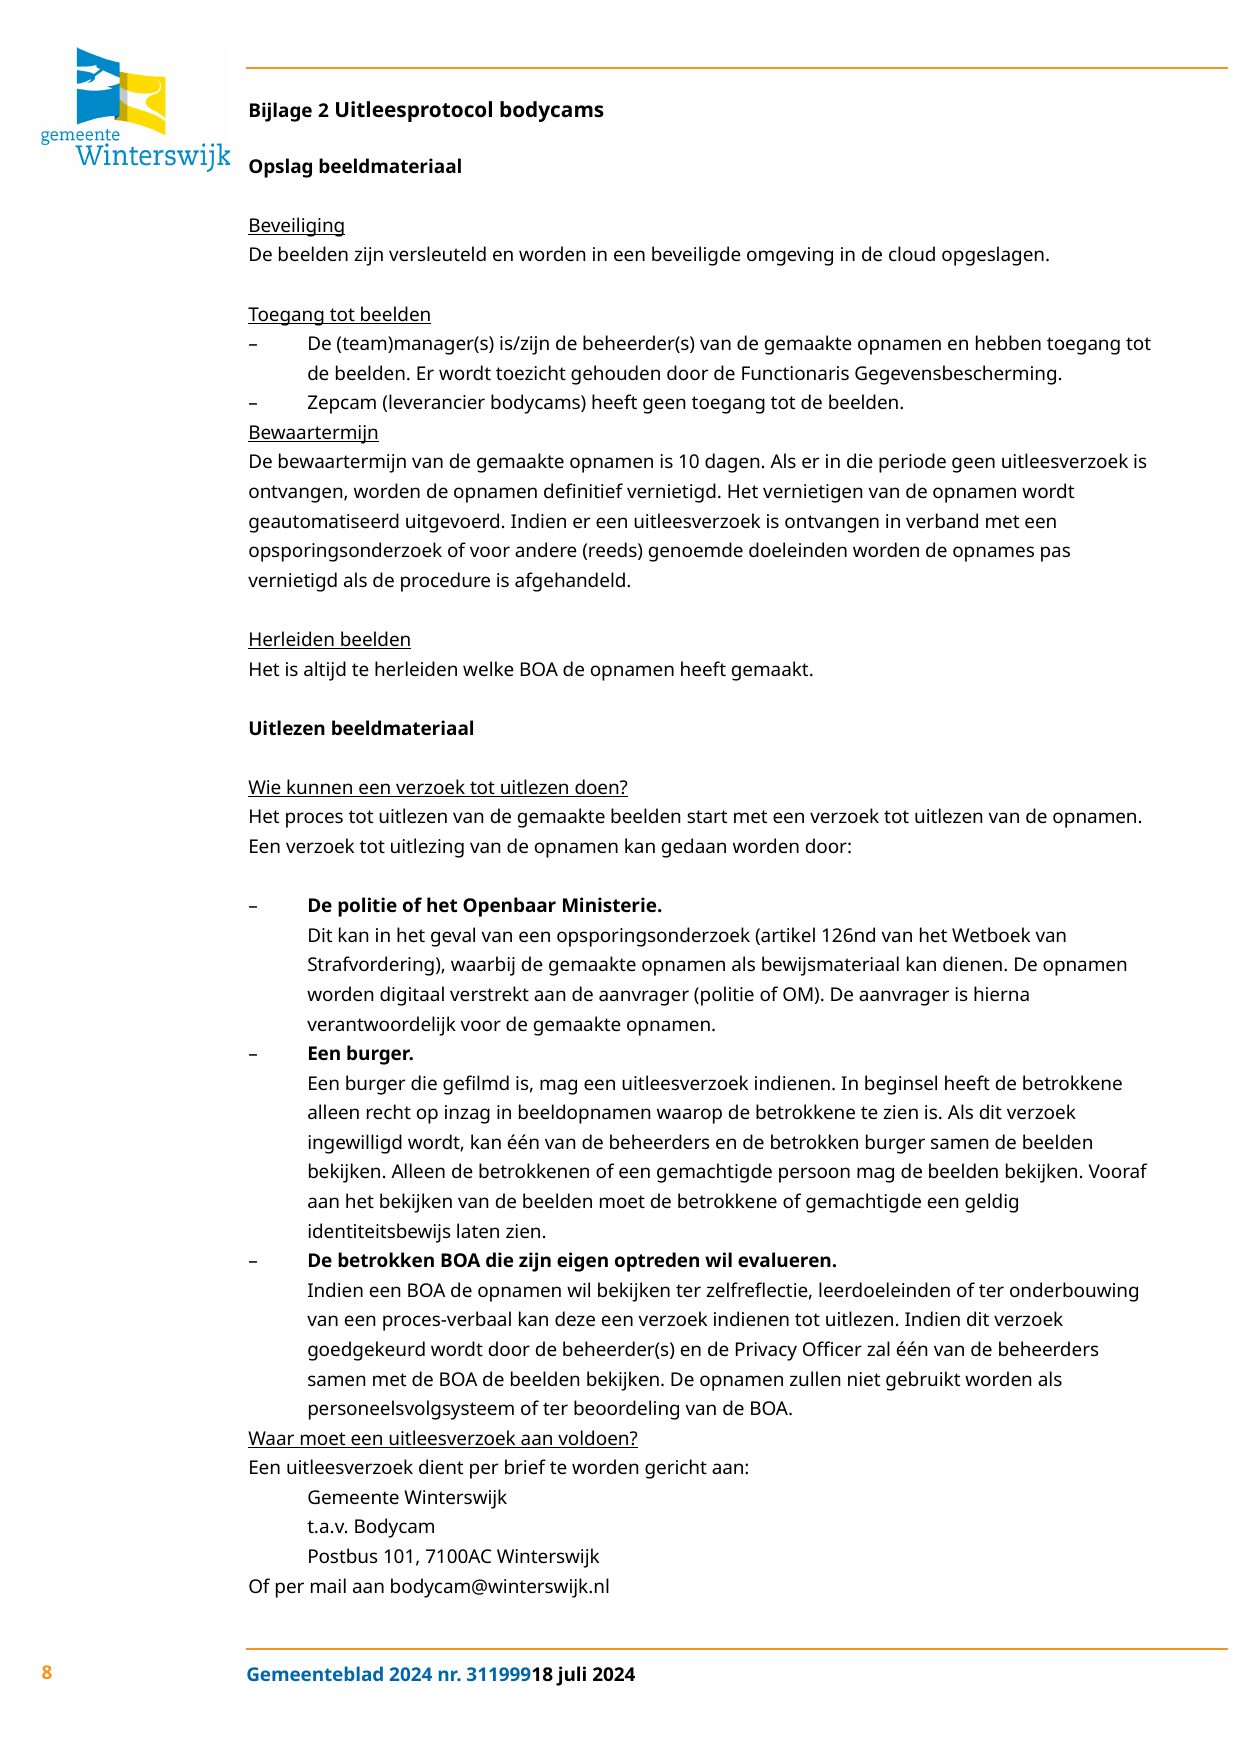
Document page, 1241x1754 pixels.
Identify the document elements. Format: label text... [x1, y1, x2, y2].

list t.a.v. Bodycam [248, 1514, 1152, 1539]
text Wie kunnen een verzoek tot uitlezen doen? [248, 774, 1152, 800]
text Toegang tot beelden [248, 301, 1152, 327]
list De betrokken BOA die zijn eigen optreden wil evalueren. [248, 1247, 1152, 1273]
text Opslag beeldmateriaal [248, 153, 1152, 179]
text Beveiliging [248, 212, 1152, 238]
list Zepcam (leverancier bodycams) heeft geen toegang tot de beelden. [248, 389, 1152, 415]
text Of per mail aan bodycam@winterswijk.nl [248, 1573, 1152, 1599]
text Herleiden beelden [248, 626, 1152, 652]
list Postbus 101, 7100AC Winterswijk [248, 1543, 1152, 1569]
text Een uitleesverzoek dient per brief te worden gericht aan: [248, 1454, 1152, 1480]
picture [41, 47, 231, 172]
list De (team)manager(s) is/zijn de beheerder(s) van de gemaakte opnamen en hebben toegang tot de beelden. Er wordt toezicht gehouden door de Functionaris Gegevensbescherming. [248, 330, 1152, 386]
text Waar moet een uitleesverzoek aan voldoen? [248, 1425, 1152, 1451]
text Uitlezen beeldmateriaal [248, 715, 1152, 741]
text Bewaartermijn [248, 419, 1152, 445]
list Dit kan in het geval van een opsporingsonderzoek (artikel 126nd van het Wetboek van Strafvordering), waarbij de gemaakte opnamen als bewijsmateriaal kan dienen. De opnamen worden digitaal verstrekt aan de aanvrager (politie of OM). De aanvrager is hierna verantwoordelijk voor de gemaakte opnamen. [248, 922, 1152, 1037]
text De beelden zijn versleuteld en worden in een beveiligde omgeving in de cloud opgeslagen. [248, 242, 1152, 267]
text Het proces tot uitlezen van de gemaakte beelden start met een verzoek tot uitlezen van de opnamen. Een verzoek tot uitlezing van de opnamen kan gedaan worden door: [248, 804, 1152, 859]
list Een burger. [248, 1040, 1152, 1066]
list Een burger die gefilmd is, mag een uitleesverzoek indienen. In beginsel heeft de betrokkene alleen recht op inzag in beeldopnamen waarop de betrokkene te zien is. Als dit verzoek ingewilligd wordt, kan één van de beheerders en de betrokken burger samen de beelden bekijken. Alleen de betrokkenen of een gemachtigde persoon mag de beelden bekijken. Vooraf aan het bekijken van de beelden moet de betrokkene of gemachtigde een geldig identiteitsbewijs laten zien. [248, 1070, 1152, 1244]
picture [225, 153, 231, 162]
list Indien een BOA de opnamen wil bekijken ter zelfreflectie, leerdoeleinden of ter onderbouwing van een proces-verbaal kan deze een verzoek indienen tot uitlezen. Indien dit verzoek goedgekeurd wordt door de beheerder(s) en de Privacy Officer zal één van de beheerders samen met de BOA de beelden bekijken. De opnamen zullen niet gebruikt worden als personeelsvolgsysteem of ter beoordeling van de BOA. [248, 1277, 1152, 1421]
text Bijlage 2 Uitleesprotocol bodycams [248, 95, 1152, 123]
list De politie of het Openbaar Ministerie. [248, 892, 1152, 918]
text De bewaartermijn van de gemaakte opnamen is 10 dagen. Als er in die periode geen uitleesverzoek is ontvangen, worden de opnamen definitief vernietigd. Het vernietigen van de opnamen wordt geautomatiseerd uitgevoerd. Indien er een uitleesverzoek is ontvangen in verband met een opsporingsonderzoek of voor andere (reeds) genoemde doeleinden worden de opnames pas vernietigd als de procedure is afgehandeld. [248, 449, 1152, 593]
list Gemeente Winterswijk [248, 1484, 1152, 1510]
text Het is altijd te herleiden welke BOA de opnamen heeft gemaakt. [248, 656, 1152, 682]
